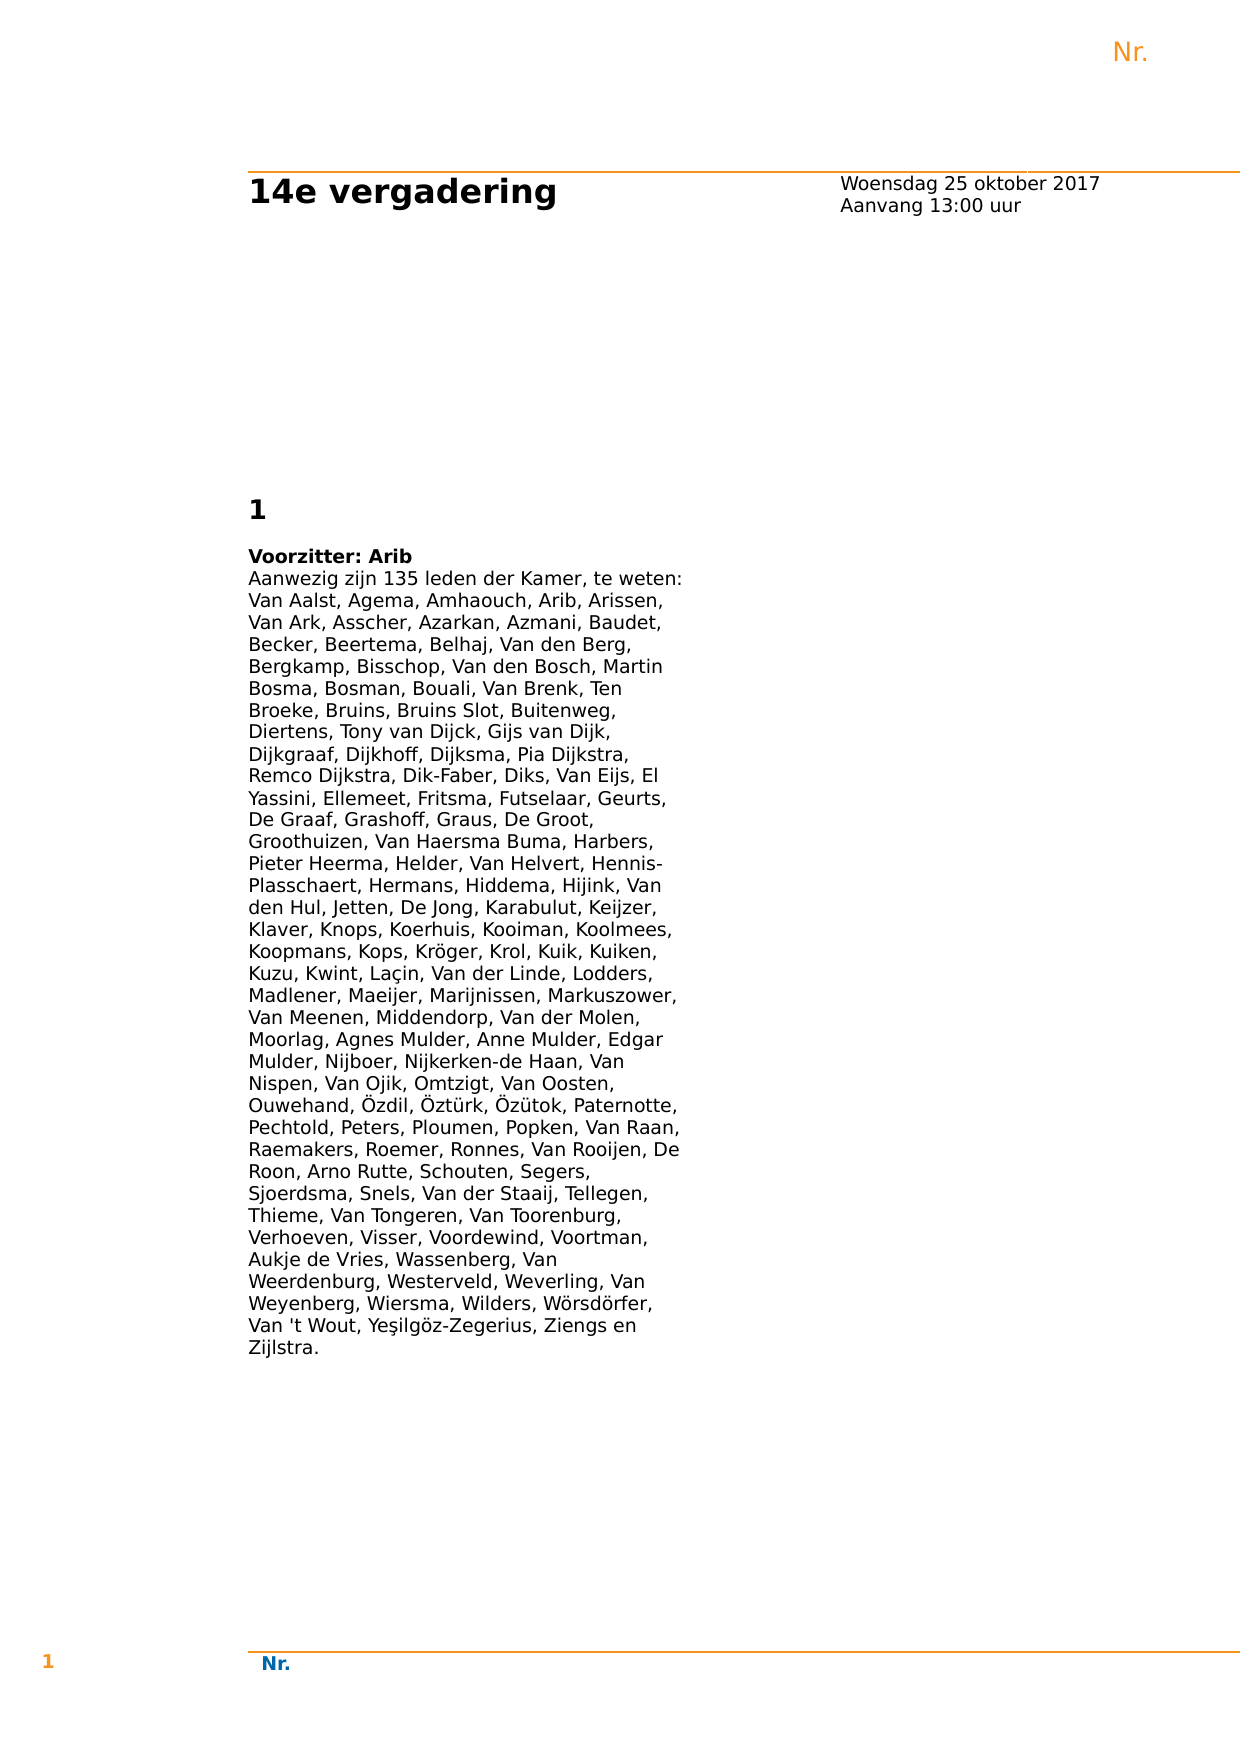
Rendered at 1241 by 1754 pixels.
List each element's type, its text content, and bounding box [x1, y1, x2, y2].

table_header 14e vergadering [248, 173, 840, 217]
title 1 [248, 494, 691, 526]
text Van Aalst, Agema, Amhaouch, Arib, Arissen, Van Ark, Asscher, Azarkan, Azmani, Baudet, Becker, Beertema, Belhaj, Van den Berg, Bergkamp, Bisschop, Van den Bosch, Martin Bosma, Bosman, Bouali, Van Brenk, Ten Broeke, Bruins, Bruins Slot, Buitenweg, Diertens, Tony van Dijck, Gijs van Dijk, Dijkgraaf, Dijkhoff, Dijksma, Pia Dijkstra, Remco Dijkstra, Dik-Faber, Diks, Van Eijs, El Yassini, Ellemeet, Fritsma, Futselaar, Geurts, De Graaf, Grashoff, Graus, De Groot, Groothuizen, Van Haersma Buma, Harbers, Pieter Heerma, Helder, Van Helvert, Hennis-Plasschaert, Hermans, Hiddema, Hijink, Van den Hul, Jetten, De Jong, Karabulut, Keijzer, Klaver, Knops, Koerhuis, Kooiman, Koolmees, Koopmans, Kops, Kröger, Krol, Kuik, Kuiken, Kuzu, Kwint, Laçin, Van der Linde, Lodders, Madlener, Maeijer, Marijnissen, Markuszower, Van Meenen, Middendorp, Van der Molen, Moorlag, Agnes Mulder, Anne Mulder, Edgar Mulder, Nijboer, Nijkerken-de Haan, Van Nispen, Van Ojik, Omtzigt, Van Oosten, Ouwehand, Özdil, Öztürk, Özütok, Paternotte, Pechtold, Peters, Ploumen, Popken, Van Raan, Raemakers, Roemer, Ronnes, Van Rooijen, De Roon, Arno Rutte, Schouten, Segers, Sjoerdsma, Snels, Van der Staaij, Tellegen, Thieme, Van Tongeren, Van Toorenburg, Verhoeven, Visser, Voordewind, Voortman, Aukje de Vries, Wassenberg, Van Weerdenburg, Westerveld, Weverling, Van Weyenberg, Wiersma, Wilders, Wörsdörfer, Van 't Wout, Yeşilgöz-Zegerius, Ziengs en Zijlstra. [248, 589, 691, 1359]
text Voorzitter: Arib [248, 546, 691, 568]
text Aanwezig zijn 135 leden der Kamer, te weten: [248, 568, 691, 589]
table_header Woensdag 25 oktober 2017 [840, 173, 1163, 195]
table_cell Aanvang 13:00 uur [840, 195, 1163, 217]
